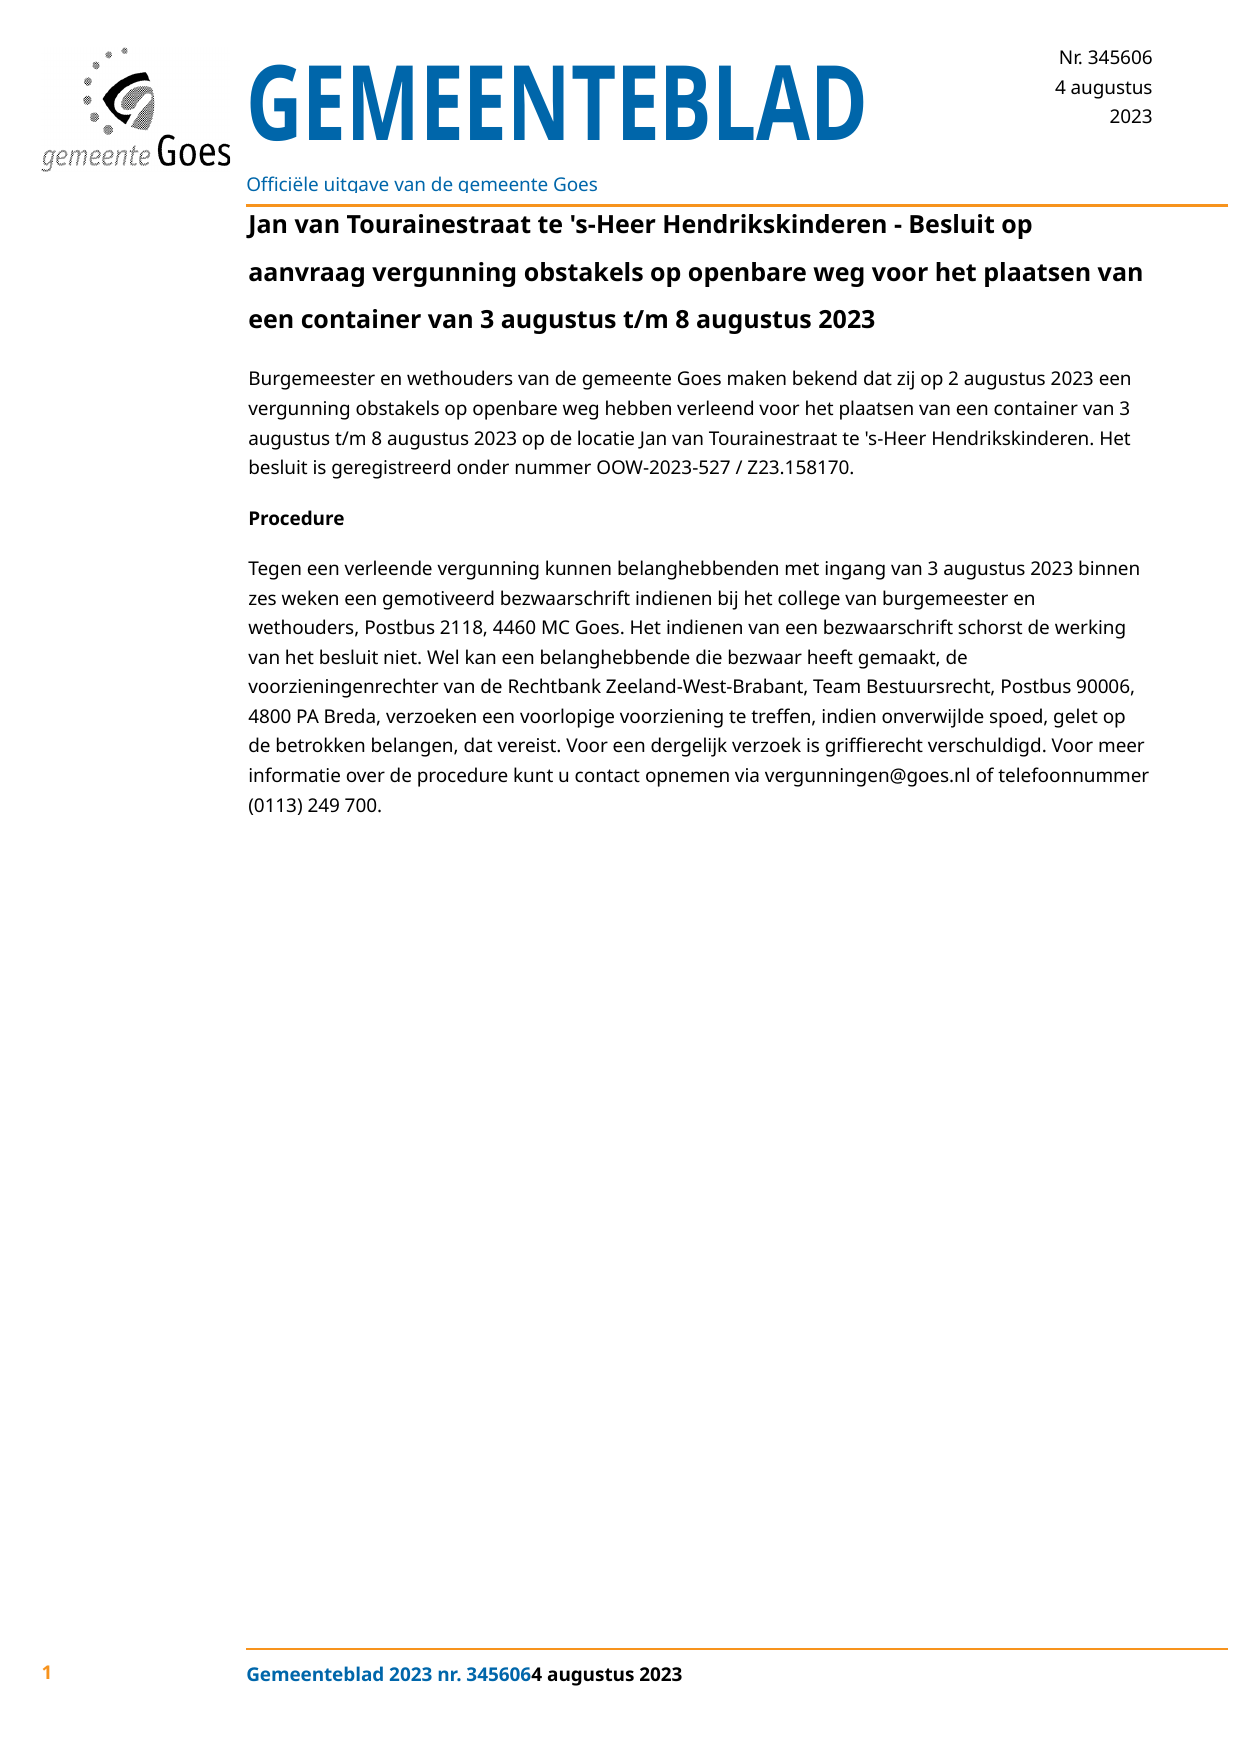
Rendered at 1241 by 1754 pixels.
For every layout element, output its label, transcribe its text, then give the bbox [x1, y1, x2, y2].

text Burgemeester en wethouders van de gemeente Goes maken bekend dat zij op 2 augustus 2023 een vergunning obstakels op openbare weg hebben verleend voor het plaatsen van een container van 3 augustus t/m 8 augustus 2023 op de locatie Jan van Tourainestraat te 's-Heer Hendrikskinderen. Het besluit is geregistreerd onder nummer OOW-2023-527 / Z23.158170. [248, 366, 1152, 480]
text Procedure [248, 505, 1152, 530]
text Jan van Tourainestraat te 's-Heer Hendrikskinderen - Besluit op aanvraag vergunning obstakels op openbare weg voor het plaatsen van een container van 3 augustus t/m 8 augustus 2023 [248, 207, 1152, 336]
text Tegen een verleende vergunning kunnen belanghebbenden met ingang van 3 augustus 2023 binnen zes weken een gemotiveerd bezwaarschrift indienen bij het college van burgemeester en wethouders, Postbus 2118, 4460 MC Goes. Het indienen van een bezwaarschrift schorst de werking van het besluit niet. Wel kan een belanghebbende die bezwaar heeft gemaakt, de voorzieningenrechter van de Rechtbank Zeeland-West-Brabant, Team Bestuursrecht, Postbus 90006, 4800 PA Breda, verzoeken een voorlopige voorziening te treffen, indien onverwijlde spoed, gelet op de betrokken belangen, dat vereist. Voor een dergelijk verzoek is griffierecht verschuldigd. Voor meer informatie over de procedure kunt u contact opnemen via vergunningen@goes.nl of telefoonnummer (0113) 249 700. [248, 555, 1152, 817]
picture [41, 47, 231, 172]
